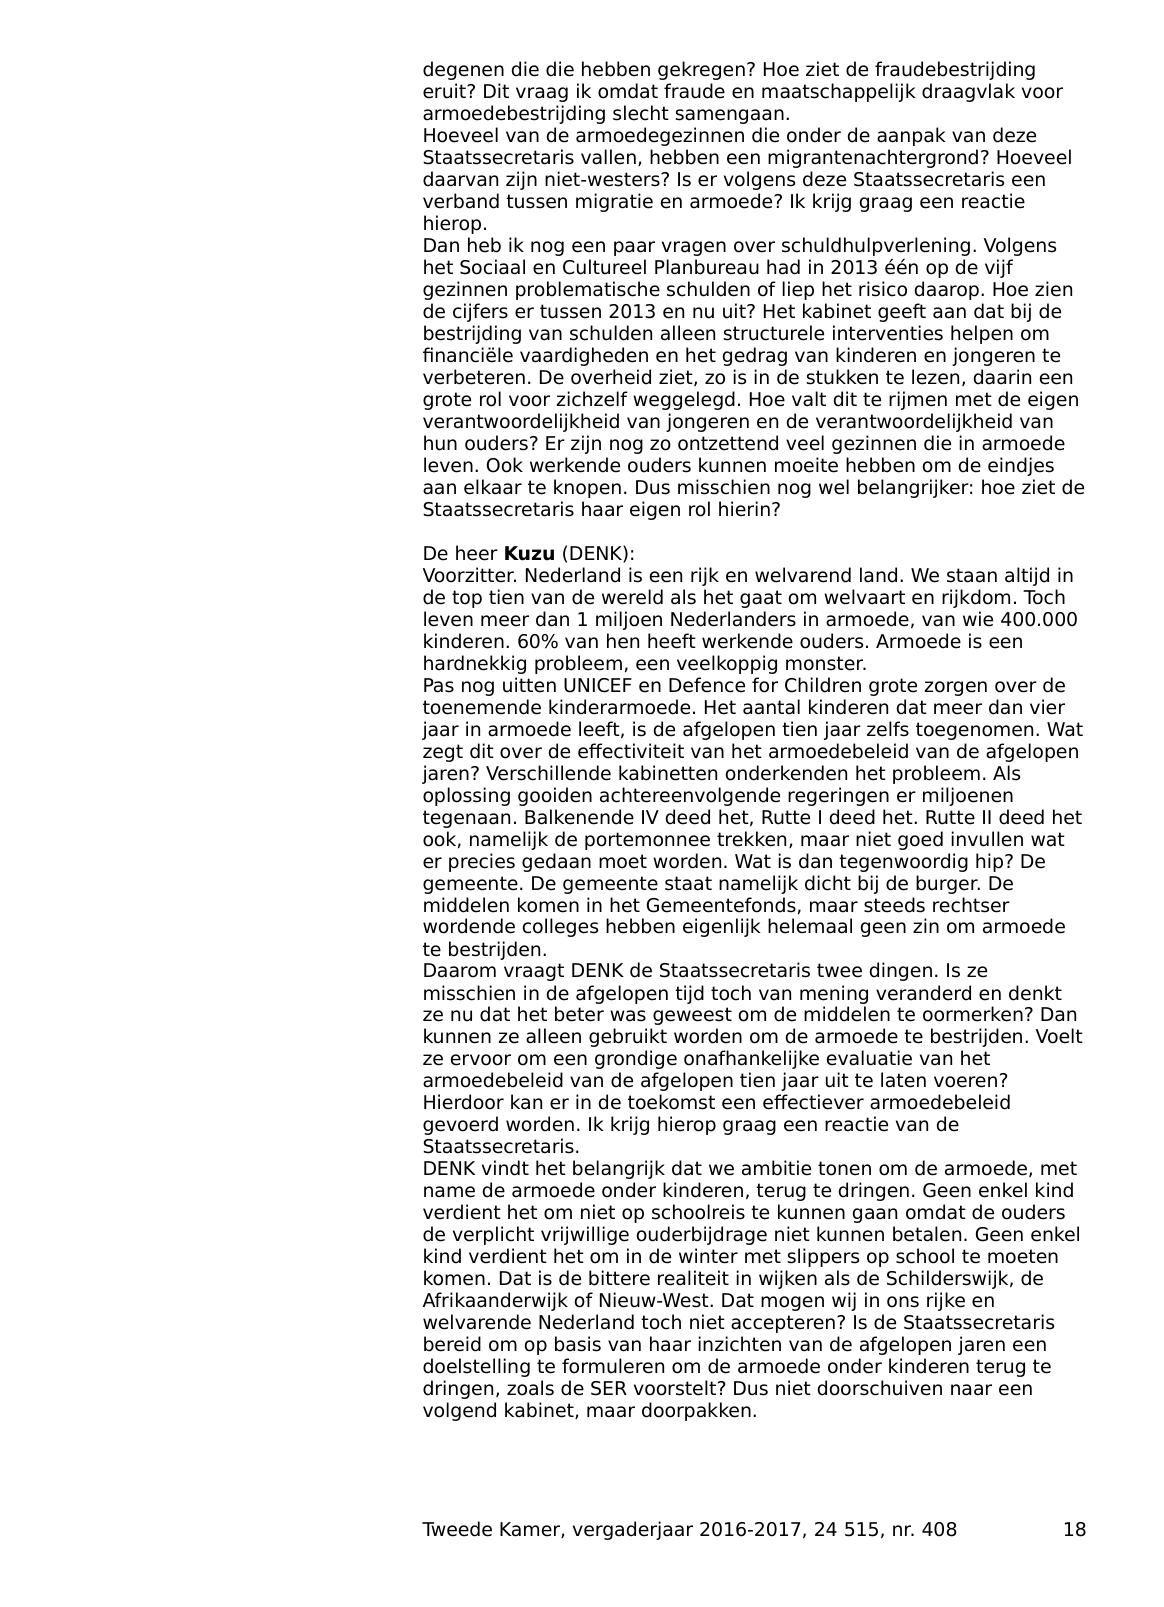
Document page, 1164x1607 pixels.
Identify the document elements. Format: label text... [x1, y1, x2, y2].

text Voorzitter. Nederland is een rijk en welvarend land. We staan altijd in de top tien van de wereld als het gaat om welvaart en rijkdom. Toch leven meer dan 1 miljoen Nederlanders in armoede, van wie 400.000 kinderen. 60% van hen heeft werkende ouders. Armoede is een hardnekkig probleem, een veelkoppig monster. [422, 565, 1087, 675]
text degenen die die hebben gekregen? Hoe ziet de fraudebestrijding eruit? Dit vraag ik omdat fraude en maatschappelijk draagvlak voor armoedebestrijding slecht samengaan. [422, 59, 1087, 125]
text DENK vindt het belangrijk dat we ambitie tonen om de armoede, met name de armoede onder kinderen, terug te dringen. Geen enkel kind verdient het om niet op schoolreis te kunnen gaan omdat de ouders de verplicht vrijwillige ouderbijdrage niet kunnen betalen. Geen enkel kind verdient het om in de winter met slippers op school te moeten komen. Dat is de bittere realiteit in wijken als de Schilderswijk, de Afrikaanderwijk of Nieuw-West. Dat mogen wij in ons rijke en welvarende Nederland toch niet accepteren? Is de Staatssecretaris bereid om op basis van haar inzichten van de afgelopen jaren een doelstelling te formuleren om de armoede onder kinderen terug te dringen, zoals de SER voorstelt? Dus niet doorschuiven naar een volgend kabinet, maar doorpakken. [422, 1158, 1087, 1422]
text Dan heb ik nog een paar vragen over schuldhulpverlening. Volgens het Sociaal en Cultureel Planbureau had in 2013 één op de vijf gezinnen problematische schulden of liep het risico daarop. Hoe zien de cijfers er tussen 2013 en nu uit? Het kabinet geeft aan dat bij de bestrijding van schulden alleen structurele interventies helpen om financiële vaardigheden en het gedrag van kinderen en jongeren te verbeteren. De overheid ziet, zo is in de stukken te lezen, daarin een grote rol voor zichzelf weggelegd. Hoe valt dit te rijmen met de eigen verantwoordelijkheid van jongeren en de verantwoordelijkheid van hun ouders? Er zijn nog zo ontzettend veel gezinnen die in armoede leven. Ook werkende ouders kunnen moeite hebben om de eindjes aan elkaar te knopen. Dus misschien nog wel belangrijker: hoe ziet de Staatssecretaris haar eigen rol hierin? [422, 235, 1087, 521]
text Daarom vraagt DENK de Staatssecretaris twee dingen. Is ze misschien in de afgelopen tijd toch van mening veranderd en denkt ze nu dat het beter was geweest om de middelen te oormerken? Dan kunnen ze alleen gebruikt worden om de armoede te bestrijden. Voelt ze ervoor om een grondige onafhankelijke evaluatie van het armoedebeleid van de afgelopen tien jaar uit te laten voeren? Hierdoor kan er in de toekomst een effectiever armoedebeleid gevoerd worden. Ik krijg hierop graag een reactie van de Staatssecretaris. [422, 960, 1087, 1158]
text Hoeveel van de armoedegezinnen die onder de aanpak van deze Staatssecretaris vallen, hebben een migrantenachtergrond? Hoeveel daarvan zijn niet-westers? Is er volgens deze Staatssecretaris een verband tussen migratie en armoede? Ik krijg graag een reactie hierop. [422, 125, 1087, 235]
text De heer Kuzu (DENK): [422, 543, 1087, 565]
text Pas nog uitten UNICEF en Defence for Children grote zorgen over de toenemende kinderarmoede. Het aantal kinderen dat meer dan vier jaar in armoede leeft, is de afgelopen tien jaar zelfs toegenomen. Wat zegt dit over de effectiviteit van het armoedebeleid van de afgelopen jaren? Verschillende kabinetten onderkenden het probleem. Als oplossing gooiden achtereenvolgende regeringen er miljoenen tegenaan. Balkenende IV deed het, Rutte I deed het. Rutte II deed het ook, namelijk de portemonnee trekken, maar niet goed invullen wat er precies gedaan moet worden. Wat is dan tegenwoordig hip? De gemeente. De gemeente staat namelijk dicht bij de burger. De middelen komen in het Gemeentefonds, maar steeds rechtser wordende colleges hebben eigenlijk helemaal geen zin om armoede te bestrijden. [422, 675, 1087, 960]
